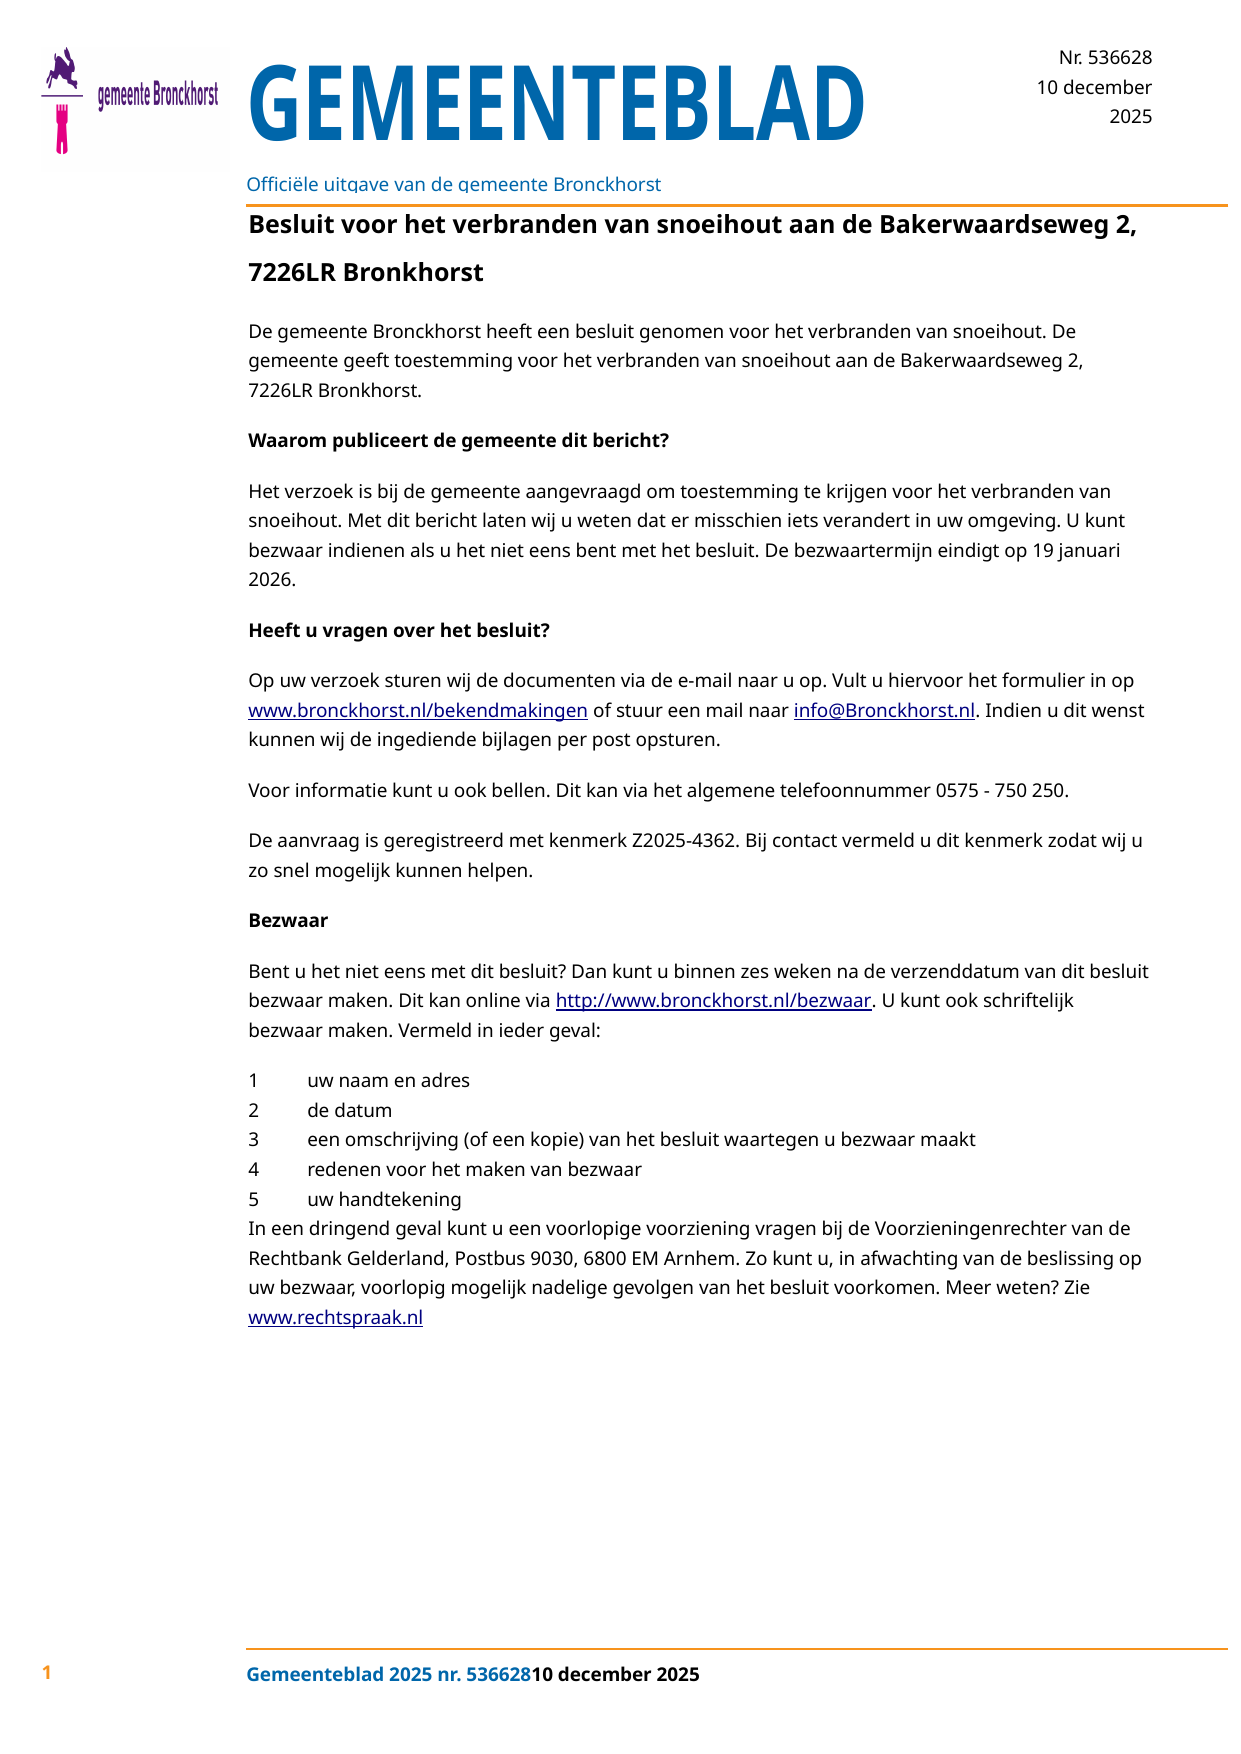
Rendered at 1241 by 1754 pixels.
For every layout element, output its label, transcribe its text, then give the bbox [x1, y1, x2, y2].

list de datum [248, 1097, 1152, 1123]
text Bezwaar [248, 907, 1152, 933]
text Besluit voor het verbranden van snoeihout aan de Bakerwaardseweg 2, 7226LR Bronkhorst [248, 207, 1152, 288]
list uw handtekening [248, 1186, 1152, 1212]
text In een dringend geval kunt u een voorlopige voorziening vragen bij de Voorzieningenrechter van de Rechtbank Gelderland, Postbus 9030, 6800 EM Arnhem. Zo kunt u, in afwachting van de beslissing op uw bezwaar, voorlopig mogelijk nadelige gevolgen van het besluit voorkomen. Meer weten? Zie www.rechtspraak.nl [248, 1215, 1152, 1330]
list redenen voor het maken van bezwaar [248, 1156, 1152, 1182]
text Op uw verzoek sturen wij de documenten via de e-mail naar u op. Vult u hiervoor het formulier in op www.bronckhorst.nl/bekendmakingen of stuur een mail naar info@Bronckhorst.nl. Indien u dit wenst kunnen wij de ingediende bijlagen per post opsturen. [248, 667, 1152, 752]
text Het verzoek is bij de gemeente aangevraagd om toestemming te krijgen voor het verbranden van snoeihout. Met dit bericht laten wij u weten dat er misschien iets verandert in uw omgeving. U kunt bezwaar indienen als u het niet eens bent met het besluit. De bezwaartermijn eindigt op 19 januari 2026. [248, 478, 1152, 592]
text De gemeente Bronckhorst heeft een besluit genomen voor het verbranden van snoeihout. De gemeente geeft toestemming voor het verbranden van snoeihout aan de Bakerwaardseweg 2, 7226LR Bronkhorst. [248, 318, 1152, 403]
text De aanvraag is geregistreerd met kenmerk Z2025-4362. Bij contact vermeld u dit kenmerk zodat wij u zo snel mogelijk kunnen helpen. [248, 827, 1152, 883]
text Waarom publiceert de gemeente dit bericht? [248, 427, 1152, 453]
text Heeft u vragen over het besluit? [248, 617, 1152, 643]
list uw naam en adres [248, 1067, 1152, 1093]
text Voor informatie kunt u ook bellen. Dit kan via het algemene telefoonnummer 0575 - 750 250. [248, 777, 1152, 803]
text Bent u het niet eens met dit besluit? Dan kunt u binnen zes weken na de verzenddatum van dit besluit bezwaar maken. Dit kan online via http://www.bronckhorst.nl/bezwaar. U kunt ook schriftelijk bezwaar maken. Vermeld in ieder geval: [248, 958, 1152, 1043]
list een omschrijving (of een kopie) van het besluit waartegen u bezwaar maakt [248, 1127, 1152, 1152]
picture [41, 47, 231, 172]
